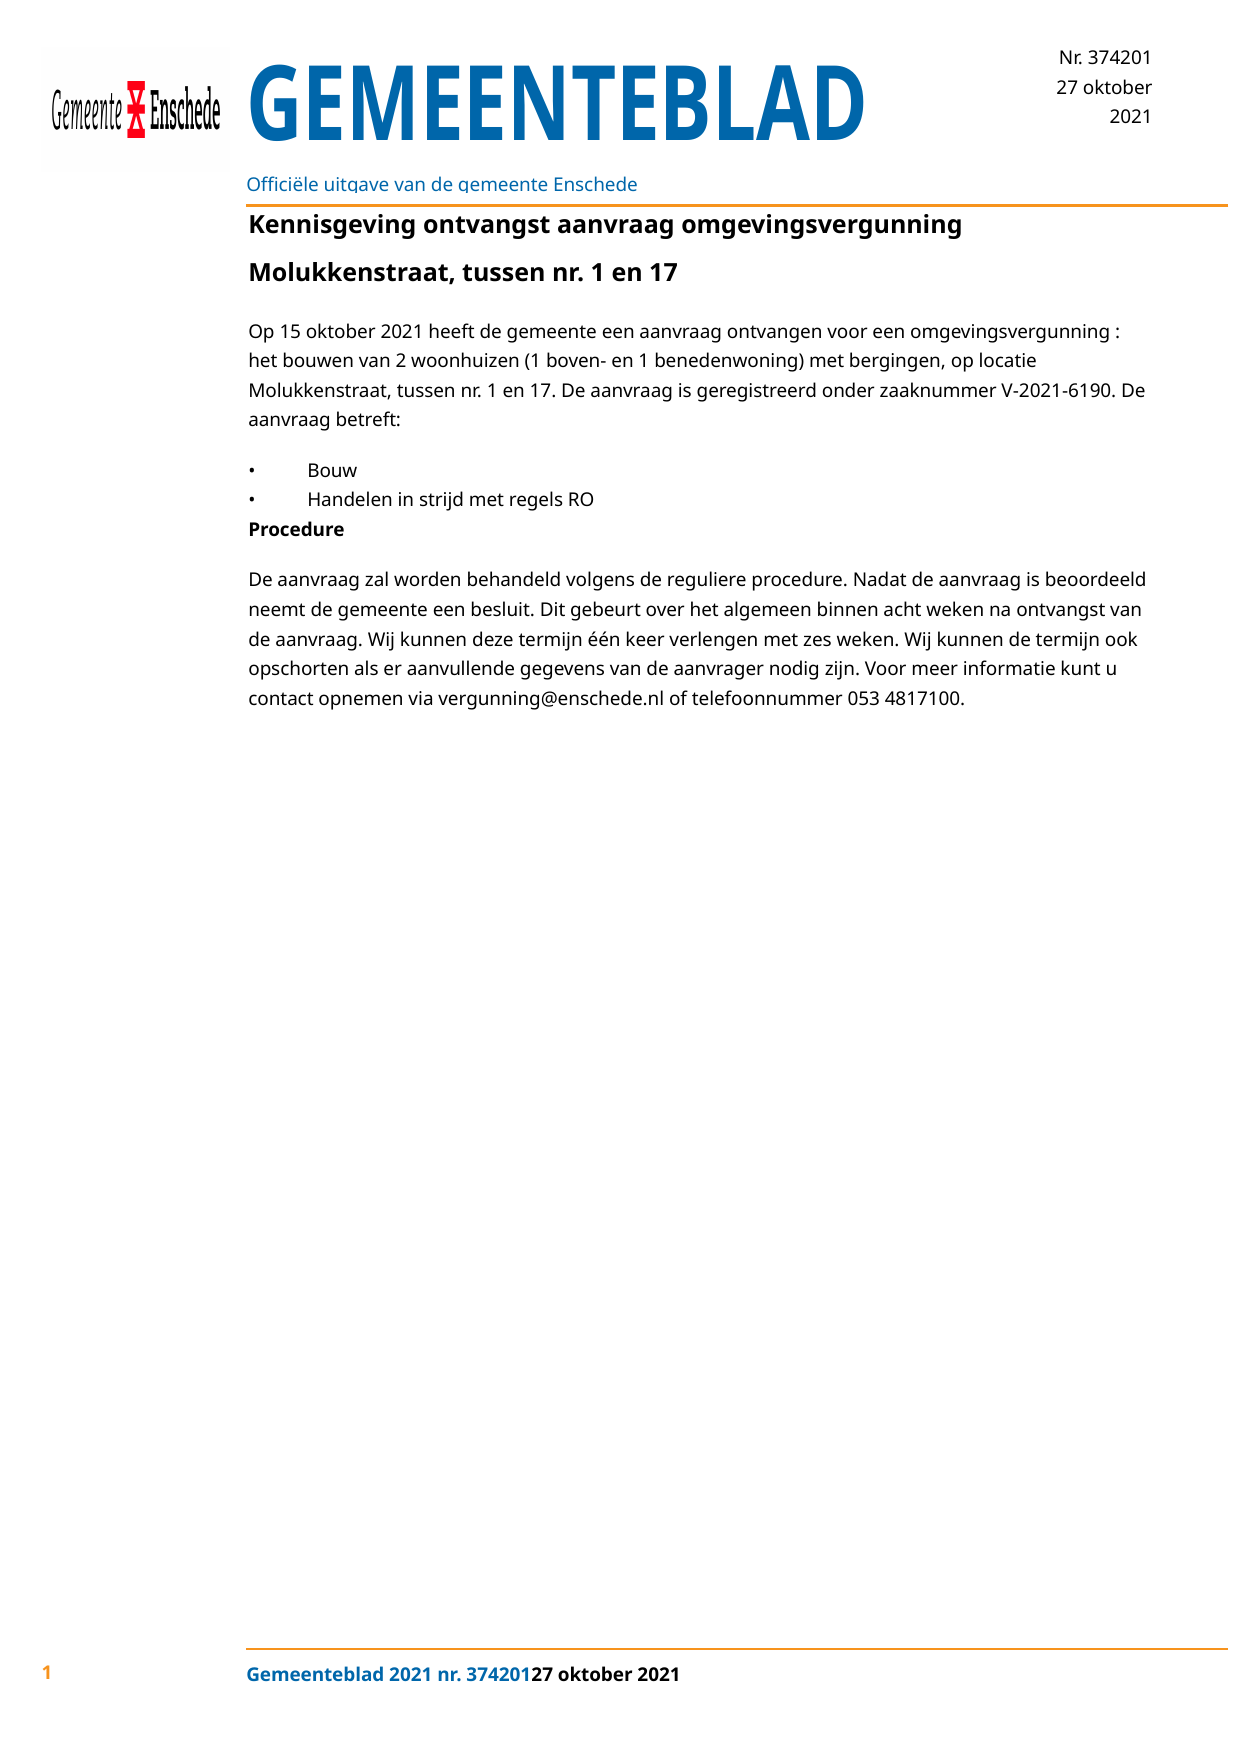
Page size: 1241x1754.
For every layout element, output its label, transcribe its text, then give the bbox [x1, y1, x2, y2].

list Handelen in strijd met regels RO [248, 487, 1152, 512]
picture [41, 47, 231, 172]
list Bouw [248, 457, 1152, 483]
text De aanvraag zal worden behandeld volgens de reguliere procedure. Nadat de aanvraag is beoordeeld neemt de gemeente een besluit. Dit gebeurt over het algemeen binnen acht weken na ontvangst van de aanvraag. Wij kunnen deze termijn één keer verlengen met zes weken. Wij kunnen de termijn ook opschorten als er aanvullende gegevens van de aanvrager nodig zijn. Voor meer informatie kunt u contact opnemen via vergunning@enschede.nl of telefoonnummer 053 4817100. [248, 567, 1152, 711]
text Op 15 oktober 2021 heeft de gemeente een aanvraag ontvangen voor een omgevingsvergunning : het bouwen van 2 woonhuizen (1 boven- en 1 benedenwoning) met bergingen, op locatie Molukkenstraat, tussen nr. 1 en 17. De aanvraag is geregistreerd onder zaaknummer V-2021-6190. De aanvraag betreft: [248, 318, 1152, 432]
text Kennisgeving ontvangst aanvraag omgevingsvergunning Molukkenstraat, tussen nr. 1 en 17 [248, 207, 1152, 288]
text Procedure [248, 516, 1152, 542]
